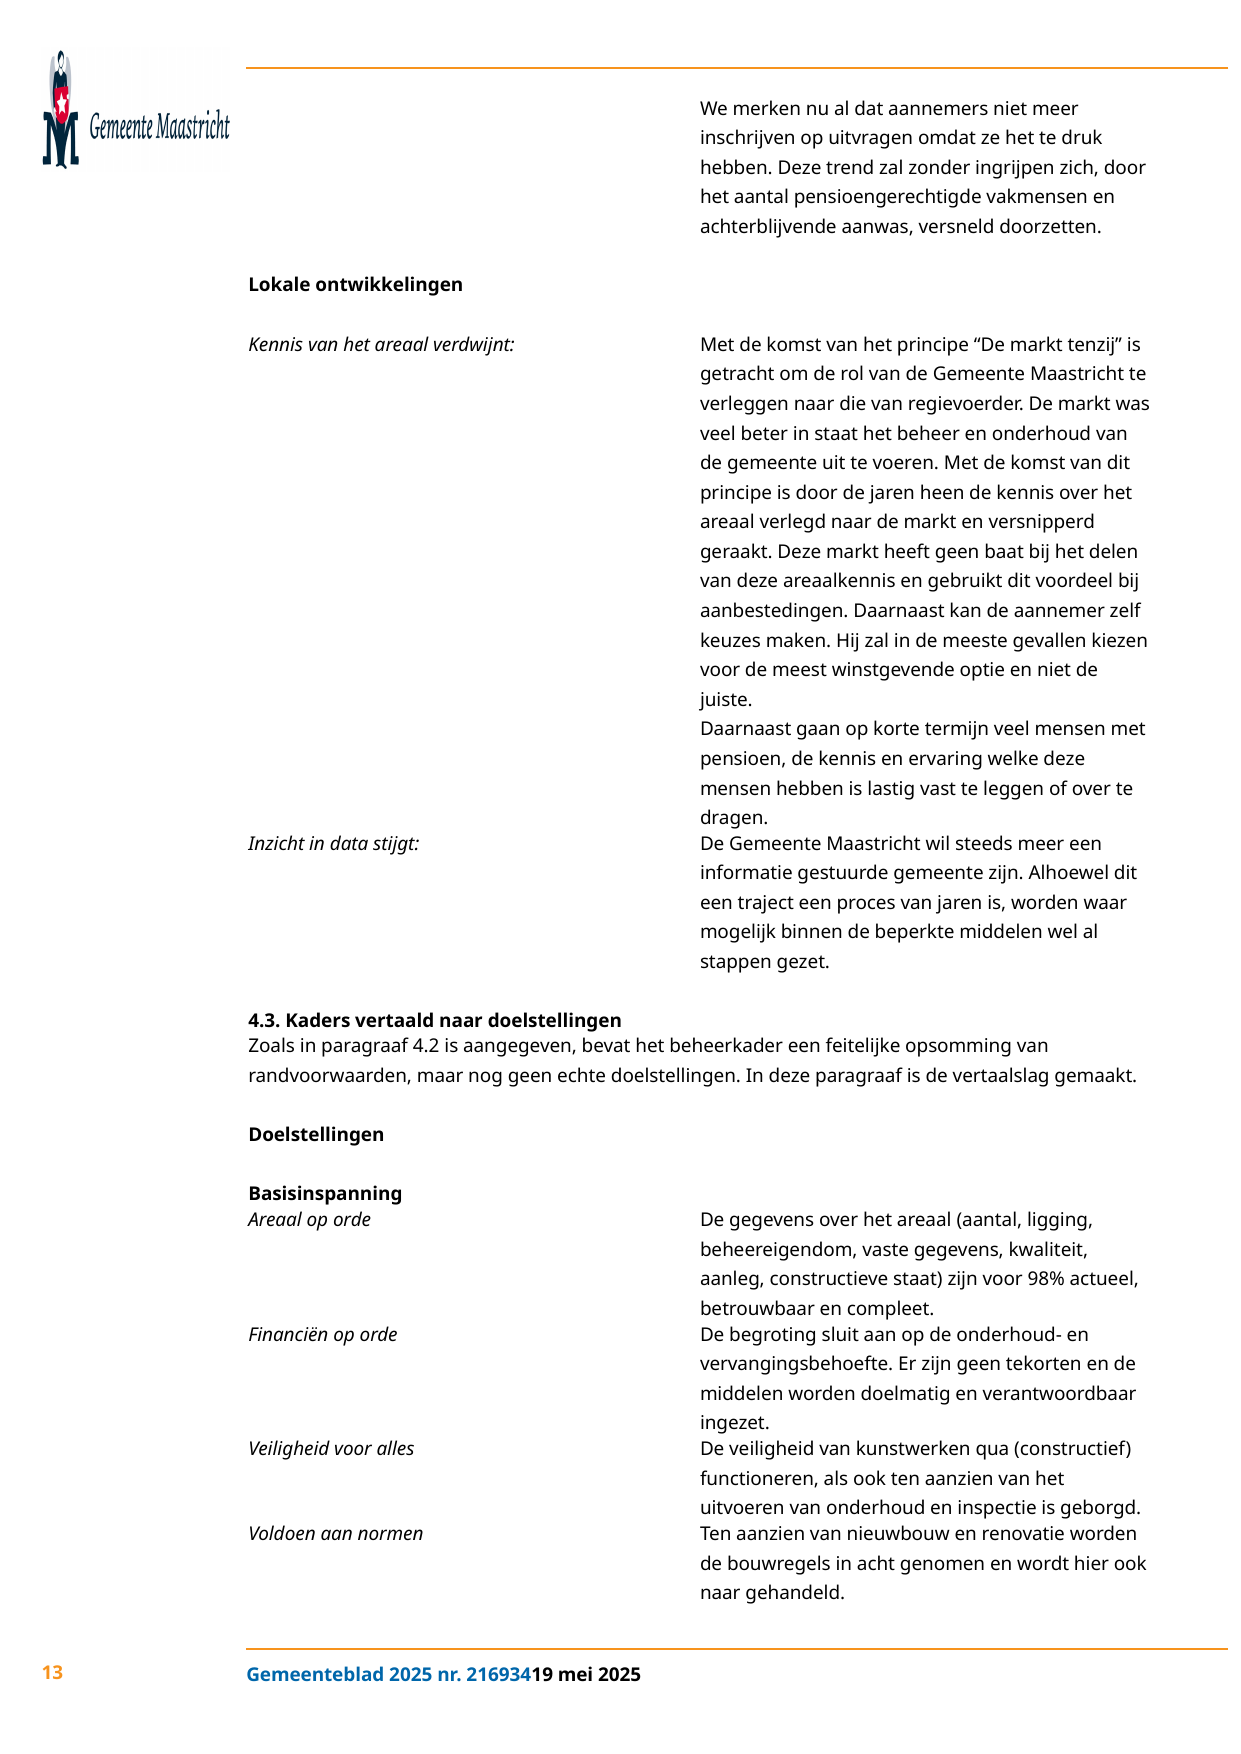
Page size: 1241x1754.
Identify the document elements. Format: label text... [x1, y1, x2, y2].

table_cell De begroting sluit aan op de onderhoud- en vervangingsbehoefte. Er zijn geen tekorten en de middelen worden doelmatig en verantwoordbaar ingezet. [700, 1321, 1152, 1435]
table_cell Financiën op orde [248, 1321, 700, 1435]
text Doelstellingen [248, 1121, 1152, 1147]
table_cell Areaal op orde [248, 1206, 700, 1321]
table_cell Inzicht in data stijgt: [248, 830, 700, 974]
table_cell We merken nu al dat aannemers niet meer inschrijven op uitvragen omdat ze het te druk hebben. Deze trend zal zonder ingrijpen zich, door het aantal pensioengerechtigde vakmensen en achterblijvende aanwas, versneld doorzetten. [700, 95, 1152, 239]
table_header Basisinspanning [248, 1181, 1152, 1206]
table_header Met de komst van het principe “De markt tenzij” is getracht om de rol van de Gemeente Maastricht te verleggen naar die van regievoerder. De markt was veel beter in staat het beheer en onderhoud van de gemeente uit te voeren. Met de komst van dit principe is door de jaren heen de kennis over het areaal verlegd naar de markt en versnipperd geraakt. Deze markt heeft geen baat bij het delen van deze areaalkennis en gebruikt dit voordeel bij aanbestedingen. Daarnaast kan de aannemer zelf keuzes maken. Hij zal in de meeste gevallen kiezen voor de meest winstgevende optie en niet de juiste. Daarnaast gaan op korte termijn veel mensen met pensioen, de kennis en ervaring welke deze mensen hebben is lastig vast te leggen of over te dragen. [700, 331, 1152, 830]
table_cell Ten aanzien van nieuwbouw en renovatie worden de bouwregels in acht genomen en wordt hier ook naar gehandeld. [700, 1520, 1152, 1605]
text Lokale ontwikkelingen [248, 272, 1152, 297]
table_cell [248, 95, 700, 239]
table_cell De Gemeente Maastricht wil steeds meer een informatie gestuurde gemeente zijn. Alhoewel dit een traject een proces van jaren is, worden waar mogelijk binnen de beperkte middelen wel al stappen gezet. [700, 830, 1152, 974]
table_header Kennis van het areaal verdwijnt: [248, 331, 700, 830]
text Zoals in paragraaf 4.2 is aangegeven, bevat het beheerkader een feitelijke opsomming van randvoorwaarden, maar nog geen echte doelstellingen. In deze paragraaf is de vertaalslag gemaakt. [248, 1033, 1152, 1088]
text 4.3. Kaders vertaald naar doelstellingen [248, 1007, 1152, 1033]
table_cell Voldoen aan normen [248, 1520, 700, 1605]
table_cell De veiligheid van kunstwerken qua (constructief) functioneren, als ook ten aanzien van het uitvoeren van onderhoud en inspectie is geborgd. [700, 1435, 1152, 1520]
table_cell Veiligheid voor alles [248, 1435, 700, 1520]
table_cell De gegevens over het areaal (aantal, ligging, beheereigendom, vaste gegevens, kwaliteit, aanleg, constructieve staat) zijn voor 98% actueel, betrouwbaar en compleet. [700, 1206, 1152, 1321]
picture [41, 47, 231, 172]
